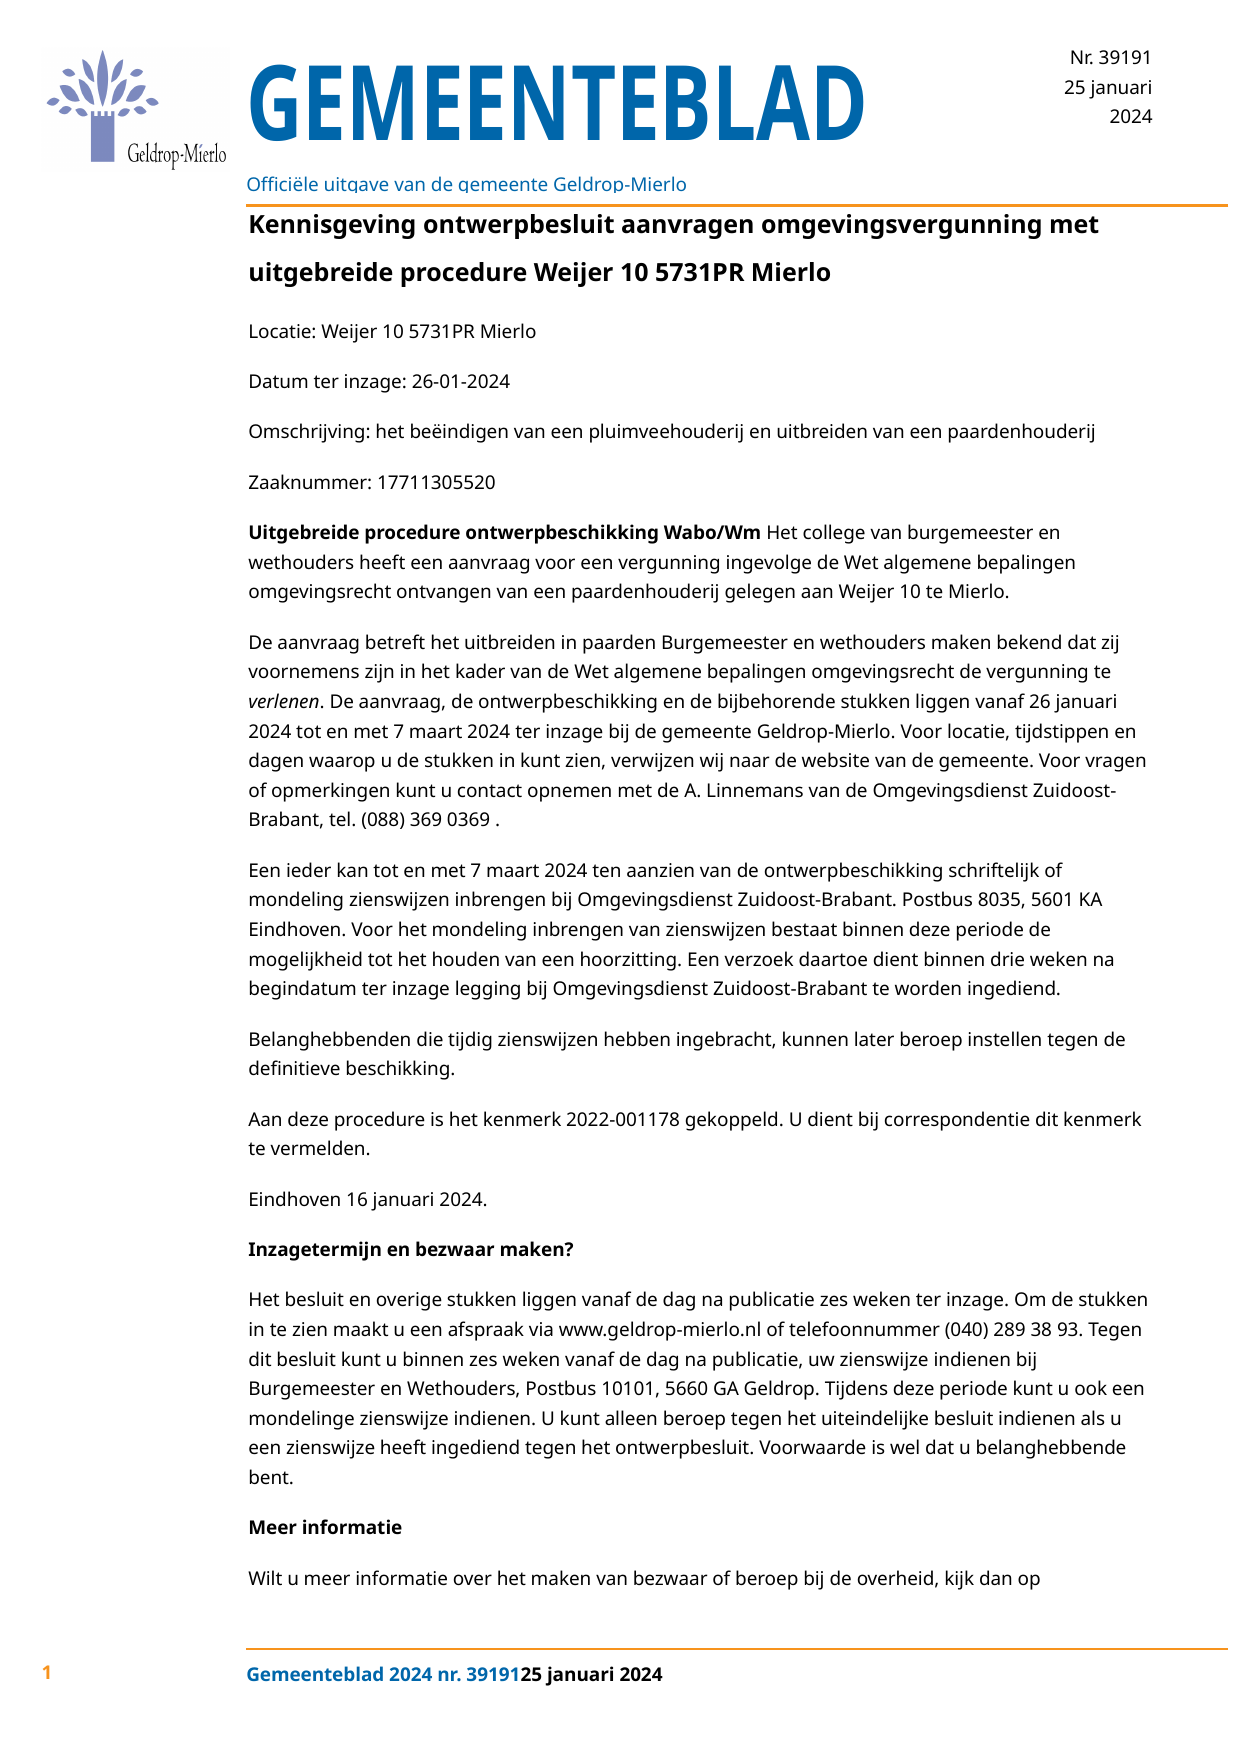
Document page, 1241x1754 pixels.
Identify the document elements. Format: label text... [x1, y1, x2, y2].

text Meer informatie [248, 1514, 1152, 1540]
text Zaaknummer: 17711305520 [248, 469, 1152, 495]
text Het besluit en overige stukken liggen vanaf de dag na publicatie zes weken ter inzage. Om de stukken in te zien maakt u een afspraak via www.geldrop-mierlo.nl of telefoonnummer (040) 289 38 93. Tegen dit besluit kunt u binnen zes weken vanaf de dag na publicatie, uw zienswijze indienen bij Burgemeester en Wethouders, Postbus 10101, 5660 GA Geldrop. Tijdens deze periode kunt u ook een mondelinge zienswijze indienen. U kunt alleen beroep tegen het uiteindelijke besluit indienen als u een zienswijze heeft ingediend tegen het ontwerpbesluit. Voorwaarde is wel dat u belanghebbende bent. [248, 1287, 1152, 1490]
text Aan deze procedure is het kenmerk 2022-001178 gekoppeld. U dient bij correspondentie dit kenmerk te vermelden. [248, 1106, 1152, 1161]
text Wilt u meer informatie over het maken van bezwaar of beroep bij de overheid, kijk dan op [248, 1565, 1152, 1591]
text Omschrijving: het beëindigen van een pluimveehouderij en uitbreiden van een paardenhouderij [248, 419, 1152, 444]
text De aanvraag betreft het uitbreiden in paarden Burgemeester en wethouders maken bekend dat zij voornemens zijn in het kader van de Wet algemene bepalingen omgevingsrecht de vergunning te verlenen. De aanvraag, de ontwerpbeschikking en de bijbehorende stukken liggen vanaf 26 januari 2024 tot en met 7 maart 2024 ter inzage bij de gemeente Geldrop-Mierlo. Voor locatie, tijdstippen en dagen waarop u de stukken in kunt zien, verwijzen wij naar de website van de gemeente. Voor vragen of opmerkingen kunt u contact opnemen met de A. Linnemans van de Omgevingsdienst Zuidoost-Brabant, tel. (088) 369 0369 . [248, 629, 1152, 832]
text Een ieder kan tot en met 7 maart 2024 ten aanzien van de ontwerpbeschikking schriftelijk of mondeling zienswijzen inbrengen bij Omgevingsdienst Zuidoost-Brabant. Postbus 8035, 5601 KA Eindhoven. Voor het mondeling inbrengen van zienswijzen bestaat binnen deze periode de mogelijkheid tot het houden van een hoorzitting. Een verzoek daartoe dient binnen drie weken na begindatum ter inzage legging bij Omgevingsdienst Zuidoost-Brabant te worden ingediend. [248, 857, 1152, 1001]
text Locatie: Weijer 10 5731PR Mierlo [248, 318, 1152, 344]
text Uitgebreide procedure ontwerpbeschikking Wabo/Wm Het college van burgemeester en wethouders heeft een aanvraag voor een vergunning ingevolge de Wet algemene bepalingen omgevingsrecht ontvangen van een paardenhouderij gelegen aan Weijer 10 te Mierlo. [248, 519, 1152, 604]
text Inzagetermijn en bezwaar maken? [248, 1236, 1152, 1262]
text Kennisgeving ontwerpbesluit aanvragen omgevingsvergunning met uitgebreide procedure Weijer 10 5731PR Mierlo [248, 207, 1152, 288]
text Datum ter inzage: 26-01-2024 [248, 368, 1152, 394]
picture [41, 47, 231, 172]
text Belanghebbenden die tijdig zienswijzen hebben ingebracht, kunnen later beroep instellen tegen de definitieve beschikking. [248, 1026, 1152, 1081]
text Eindhoven 16 januari 2024. [248, 1186, 1152, 1212]
